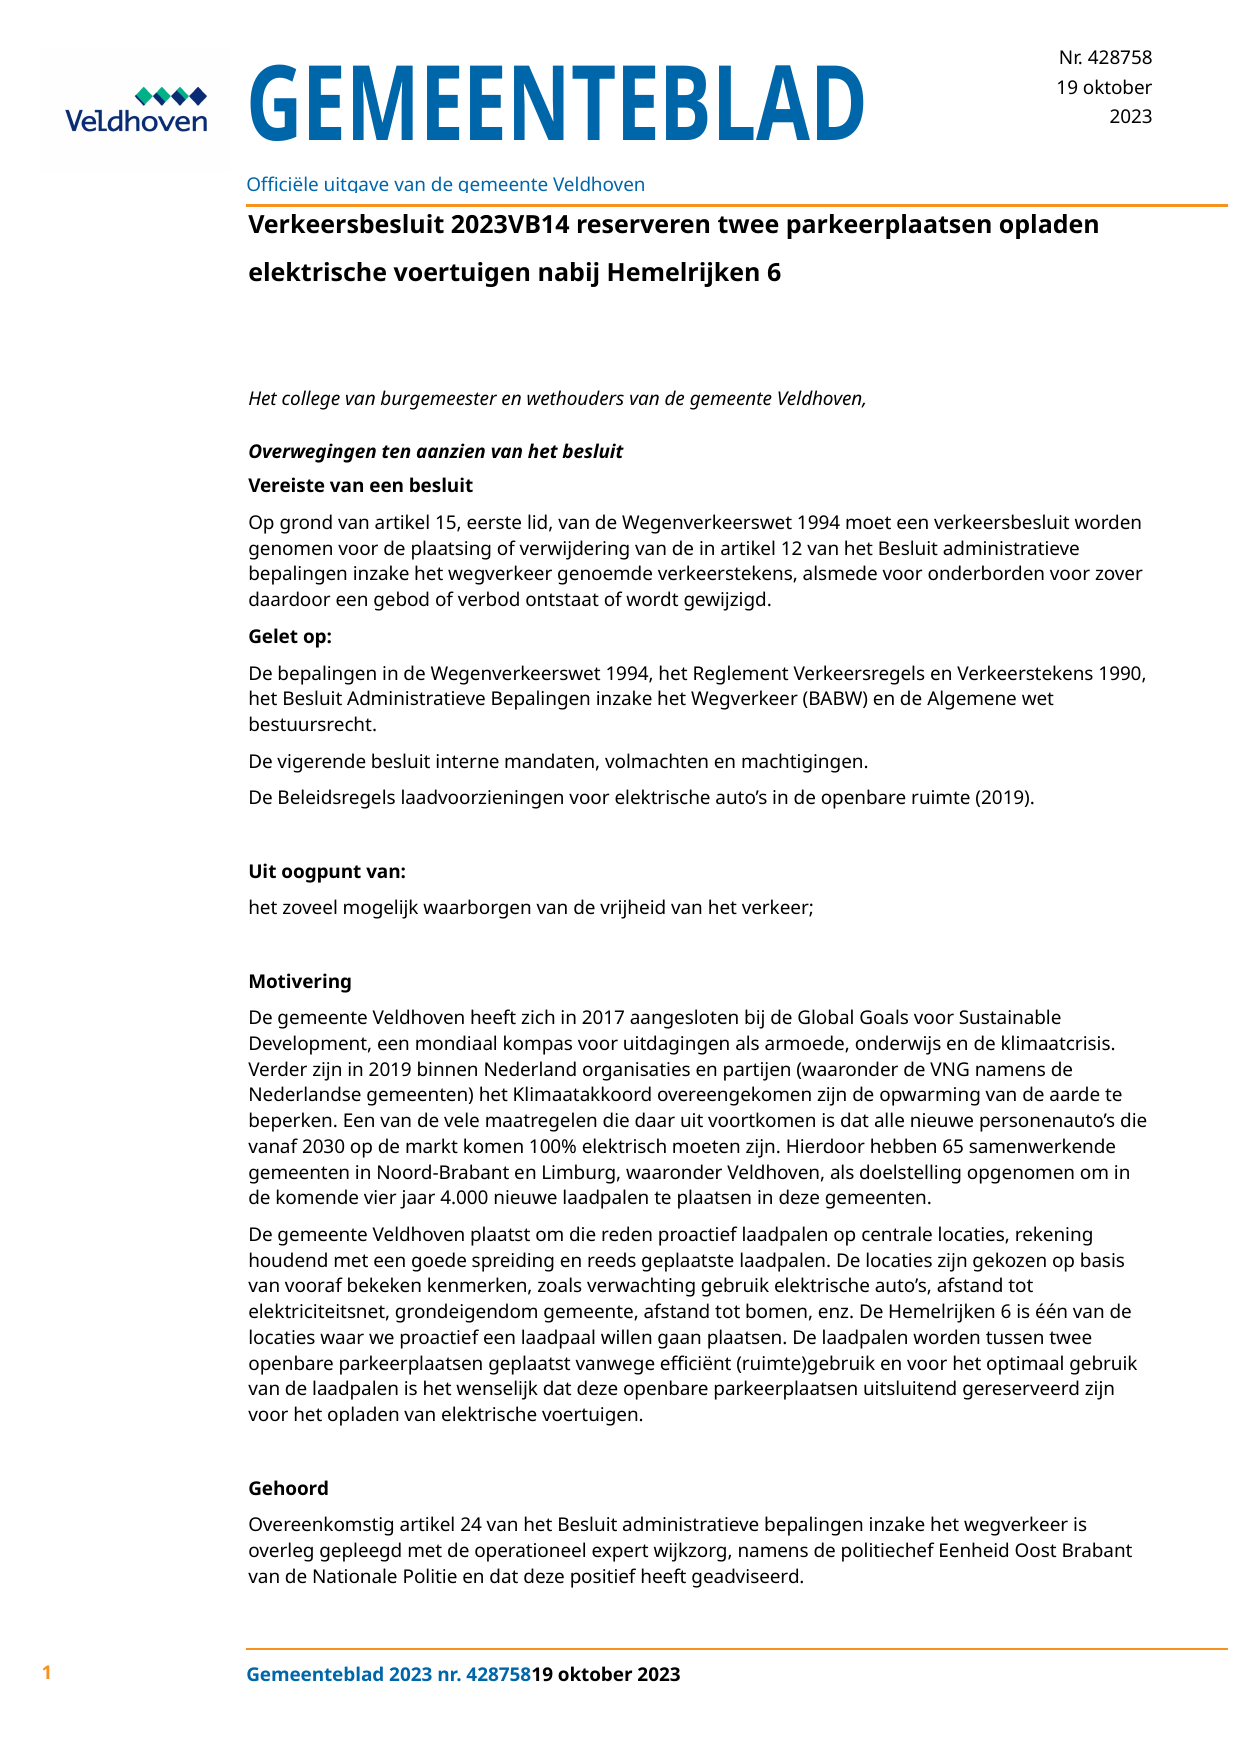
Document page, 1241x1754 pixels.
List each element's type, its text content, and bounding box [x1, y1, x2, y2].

text Overeenkomstig artikel 24 van het Besluit administratieve bepalingen inzake het wegverkeer is overleg gepleegd met de operationeel expert wijkzorg, namens de politiechef Eenheid Oost Brabant van de Nationale Politie en dat deze positief heeft geadviseerd. [248, 1511, 1152, 1588]
text De gemeente Veldhoven heeft zich in 2017 aangesloten bij de Global Goals voor Sustainable Development, een mondiaal kompas voor uitdagingen als armoede, onderwijs en de klimaatcrisis. Verder zijn in 2019 binnen Nederland organisaties en partijen (waaronder de VNG namens de Nederlandse gemeenten) het Klimaatakkoord overeengekomen zijn de opwarming van de aarde te beperken. Een van de vele maatregelen die daar uit voortkomen is dat alle nieuwe personenauto’s die vanaf 2030 op de markt komen 100% elektrisch moeten zijn. Hierdoor hebben 65 samenwerkende gemeenten in Noord-Brabant en Limburg, waaronder Veldhoven, als doelstelling opgenomen om in de komende vier jaar 4.000 nieuwe laadpalen te plaatsen in deze gemeenten. [248, 1004, 1152, 1210]
text De vigerende besluit interne mandaten, volmachten en machtigingen. [248, 748, 1152, 773]
text Verkeersbesluit 2023VB14 reserveren twee parkeerplaatsen opladen elektrische voertuigen nabij Hemelrijken 6 [248, 207, 1152, 288]
text Het college van burgemeester en wethouders van de gemeente Veldhoven, [248, 386, 1152, 411]
text De Beleidsregels laadvoorzieningen voor elektrische auto’s in de openbare ruimte (2019). [248, 784, 1152, 810]
text De gemeente Veldhoven plaatst om die reden proactief laadpalen op centrale locaties, rekening houdend met een goede spreiding en reeds geplaatste laadpalen. De locaties zijn gekozen op basis van vooraf bekeken kenmerken, zoals verwachting gebruik elektrische auto’s, afstand tot elektriciteitsnet, grondeigendom gemeente, afstand tot bomen, enz. De Hemelrijken 6 is één van de locaties waar we proactief een laadpaal willen gaan plaatsen. De laadpalen worden tussen twee openbare parkeerplaatsen geplaatst vanwege efficiënt (ruimte)gebruik en voor het optimaal gebruik van de laadpalen is het wenselijk dat deze openbare parkeerplaatsen uitsluitend gereserveerd zijn voor het opladen van elektrische voertuigen. [248, 1221, 1152, 1427]
text Vereiste van een besluit [248, 472, 1152, 498]
text Overwegingen ten aanzien van het besluit [248, 438, 1152, 464]
text De bepalingen in de Wegenverkeerswet 1994, het Reglement Verkeersregels en Verkeerstekens 1990, het Besluit Administratieve Bepalingen inzake het Wegverkeer (BABW) en de Algemene wet bestuursrecht. [248, 660, 1152, 737]
text Motivering [248, 968, 1152, 993]
picture [41, 47, 231, 172]
text het zoveel mogelijk waarborgen van de vrijheid van het verkeer; [248, 894, 1152, 920]
text Gehoord [248, 1475, 1152, 1500]
text Op grond van artikel 15, eerste lid, van de Wegenverkeerswet 1994 moet een verkeersbesluit worden genomen voor de plaatsing of verwijdering van de in artikel 12 van het Besluit administratieve bepalingen inzake het wegverkeer genoemde verkeerstekens, alsmede voor onderborden voor zover daardoor een gebod of verbod ontstaat of wordt gewijzigd. [248, 509, 1152, 612]
text Gelet op: [248, 623, 1152, 649]
text Uit oogpunt van: [248, 858, 1152, 883]
